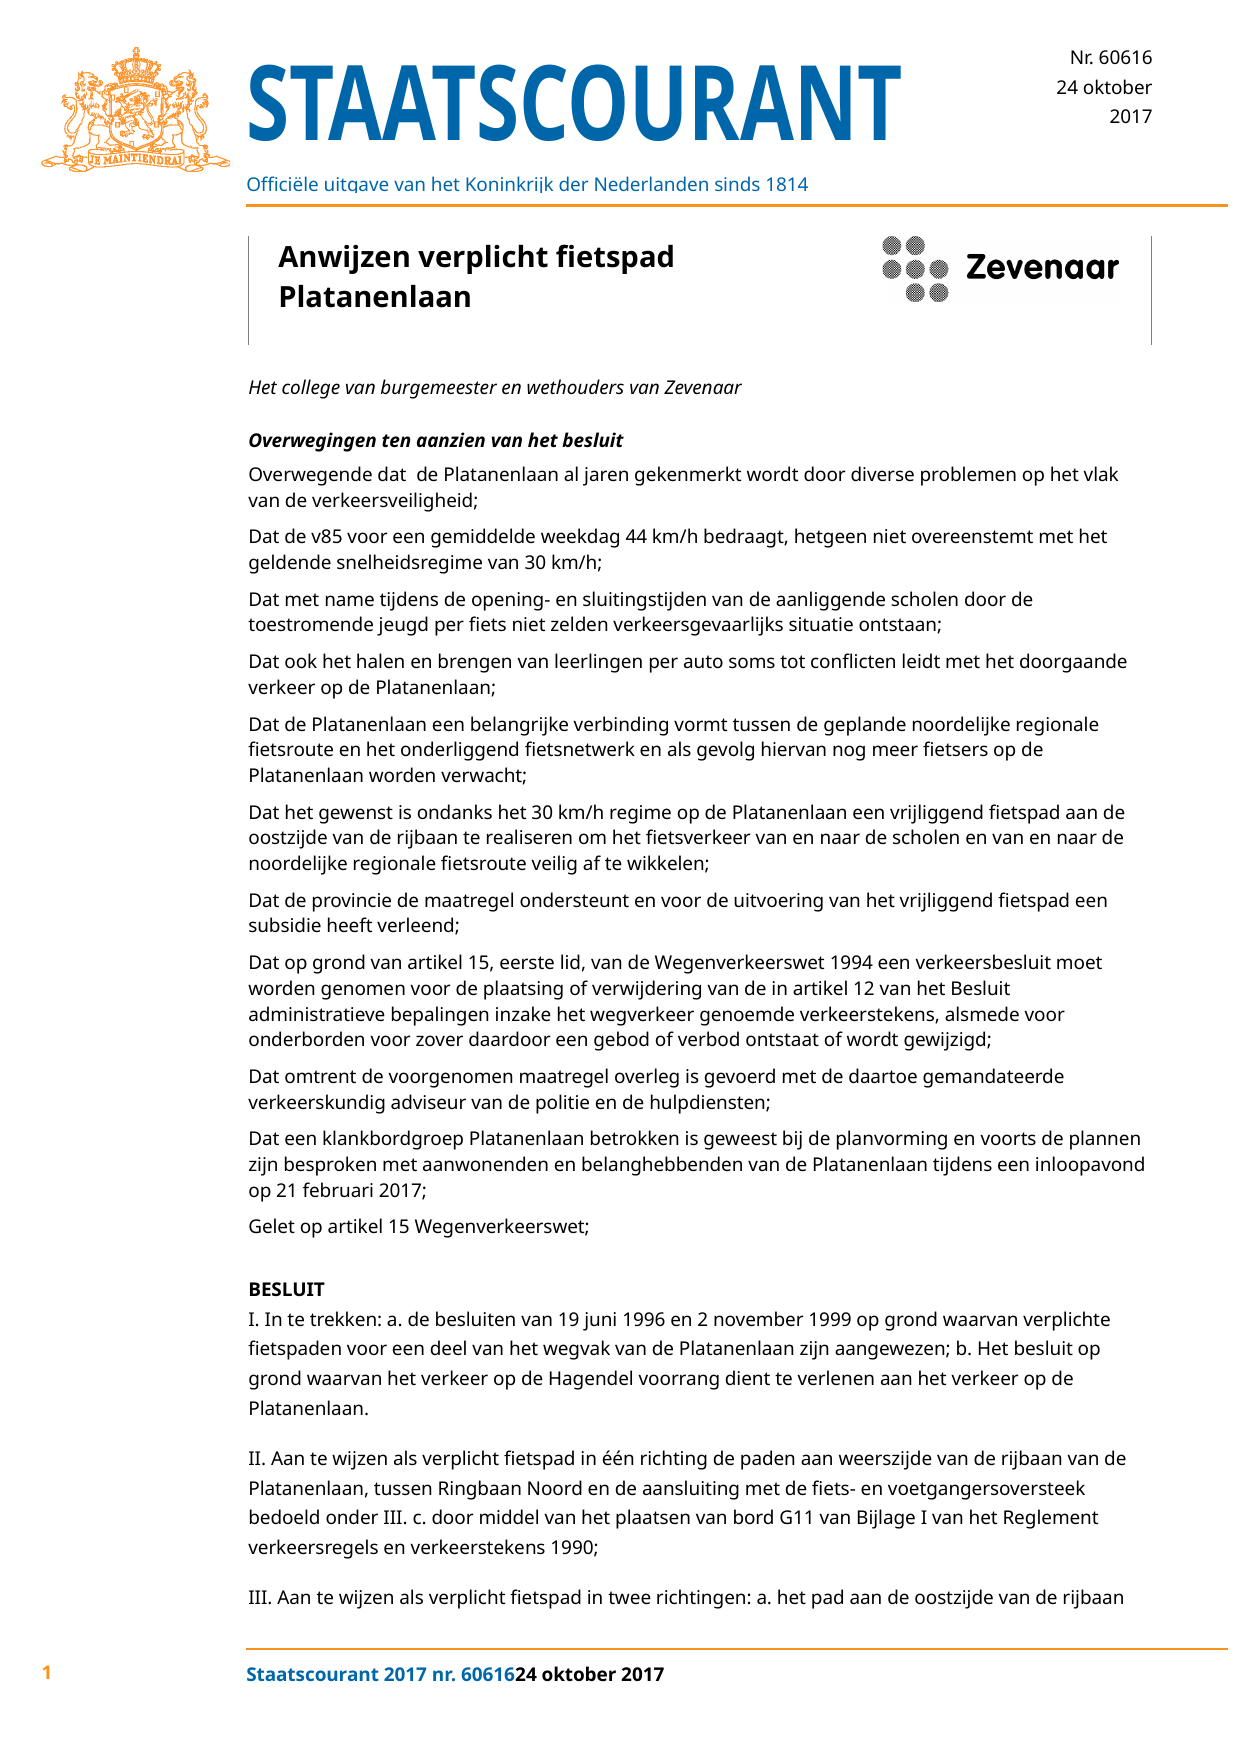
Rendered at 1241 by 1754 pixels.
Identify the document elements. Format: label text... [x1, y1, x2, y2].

text II. Aan te wijzen als verplicht fietspad in één richting de paden aan weerszijde van de rijbaan van de Platanenlaan, tussen Ringbaan Noord en de aansluiting met de fiets- en voetgangersoversteek bedoeld onder III. c. door middel van het plaatsen van bord G11 van Bijlage I van het Reglement verkeersregels en verkeerstekens 1990; [248, 1445, 1152, 1560]
text BESLUIT [248, 1276, 1152, 1302]
text Dat op grond van artikel 15, eerste lid, van de Wegenverkeerswet 1994 een verkeersbesluit moet worden genomen voor de plaatsing of verwijdering van de in artikel 12 van het Besluit administratieve bepalingen inzake het wegverkeer genoemde verkeerstekens, alsmede voor onderborden voor zover daardoor een gebod of verbod ontstaat of wordt gewijzigd; [248, 949, 1152, 1052]
text Dat de provincie de maatregel ondersteunt en voor de uitvoering van het vrijliggend fietspad een subsidie heeft verleend; [248, 887, 1152, 938]
text III. Aan te wijzen als verplicht fietspad in twee richtingen: a. het pad aan de oostzijde van de rijbaan [248, 1584, 1152, 1610]
table_header Anwijzen verplicht fietspad Platanenlaan [249, 236, 850, 345]
picture [41, 47, 231, 172]
text Dat ook het halen en brengen van leerlingen per auto soms tot conflicten leidt met het doorgaande verkeer op de Platanenlaan; [248, 648, 1152, 700]
text Dat de v85 voor een gemiddelde weekdag 44 km/h bedraagt, hetgeen niet overeenstemt met het geldende snelheidsregime van 30 km/h; [248, 523, 1152, 575]
text Dat omtrent de voorgenomen maatregel overleg is gevoerd met de daartoe gemandateerde verkeerskundig adviseur van de politie en de hulpdiensten; [248, 1063, 1152, 1115]
text Dat met name tijdens de opening- en sluitingstijden van de aanliggende scholen door de toestromende jeugd per fiets niet zelden verkeersgevaarlijks situatie ontstaan; [248, 586, 1152, 637]
picture [882, 236, 1119, 302]
text Dat een klankbordgroep Platanenlaan betrokken is geweest bij de planvorming en voorts de plannen zijn besproken met aanwonenden en belanghebbenden van de Platanenlaan tijdens een inloopavond op 21 februari 2017; [248, 1126, 1152, 1203]
table_header [850, 236, 1151, 345]
text Dat de Platanenlaan een belangrijke verbinding vormt tussen de geplande noordelijke regionale fietsroute en het onderliggend fietsnetwerk en als gevolg hiervan nog meer fietsers op de Platanenlaan worden verwacht; [248, 711, 1152, 788]
text I. In te trekken: a. de besluiten van 19 juni 1996 en 2 november 1999 op grond waarvan verplichte fietspaden voor een deel van het wegvak van de Platanenlaan zijn aangewezen; b. Het besluit op grond waarvan het verkeer op de Hagendel voorrang dient te verlenen aan het verkeer op de Platanenlaan. [248, 1306, 1152, 1421]
text Overwegende dat de Platanenlaan al jaren gekenmerkt wordt door diverse problemen op het vlak van de verkeersveiligheid; [248, 461, 1152, 513]
text Gelet op artikel 15 Wegenverkeerswet; [248, 1214, 1152, 1239]
text Dat het gewenst is ondanks het 30 km/h regime op de Platanenlaan een vrijliggend fietspad aan de oostzijde van de rijbaan te realiseren om het fietsverkeer van en naar de scholen en van en naar de noordelijke regionale fietsroute veilig af te wikkelen; [248, 799, 1152, 876]
text Het college van burgemeester en wethouders van Zevenaar [248, 374, 1152, 400]
text Overwegingen ten aanzien van het besluit [248, 427, 1152, 453]
